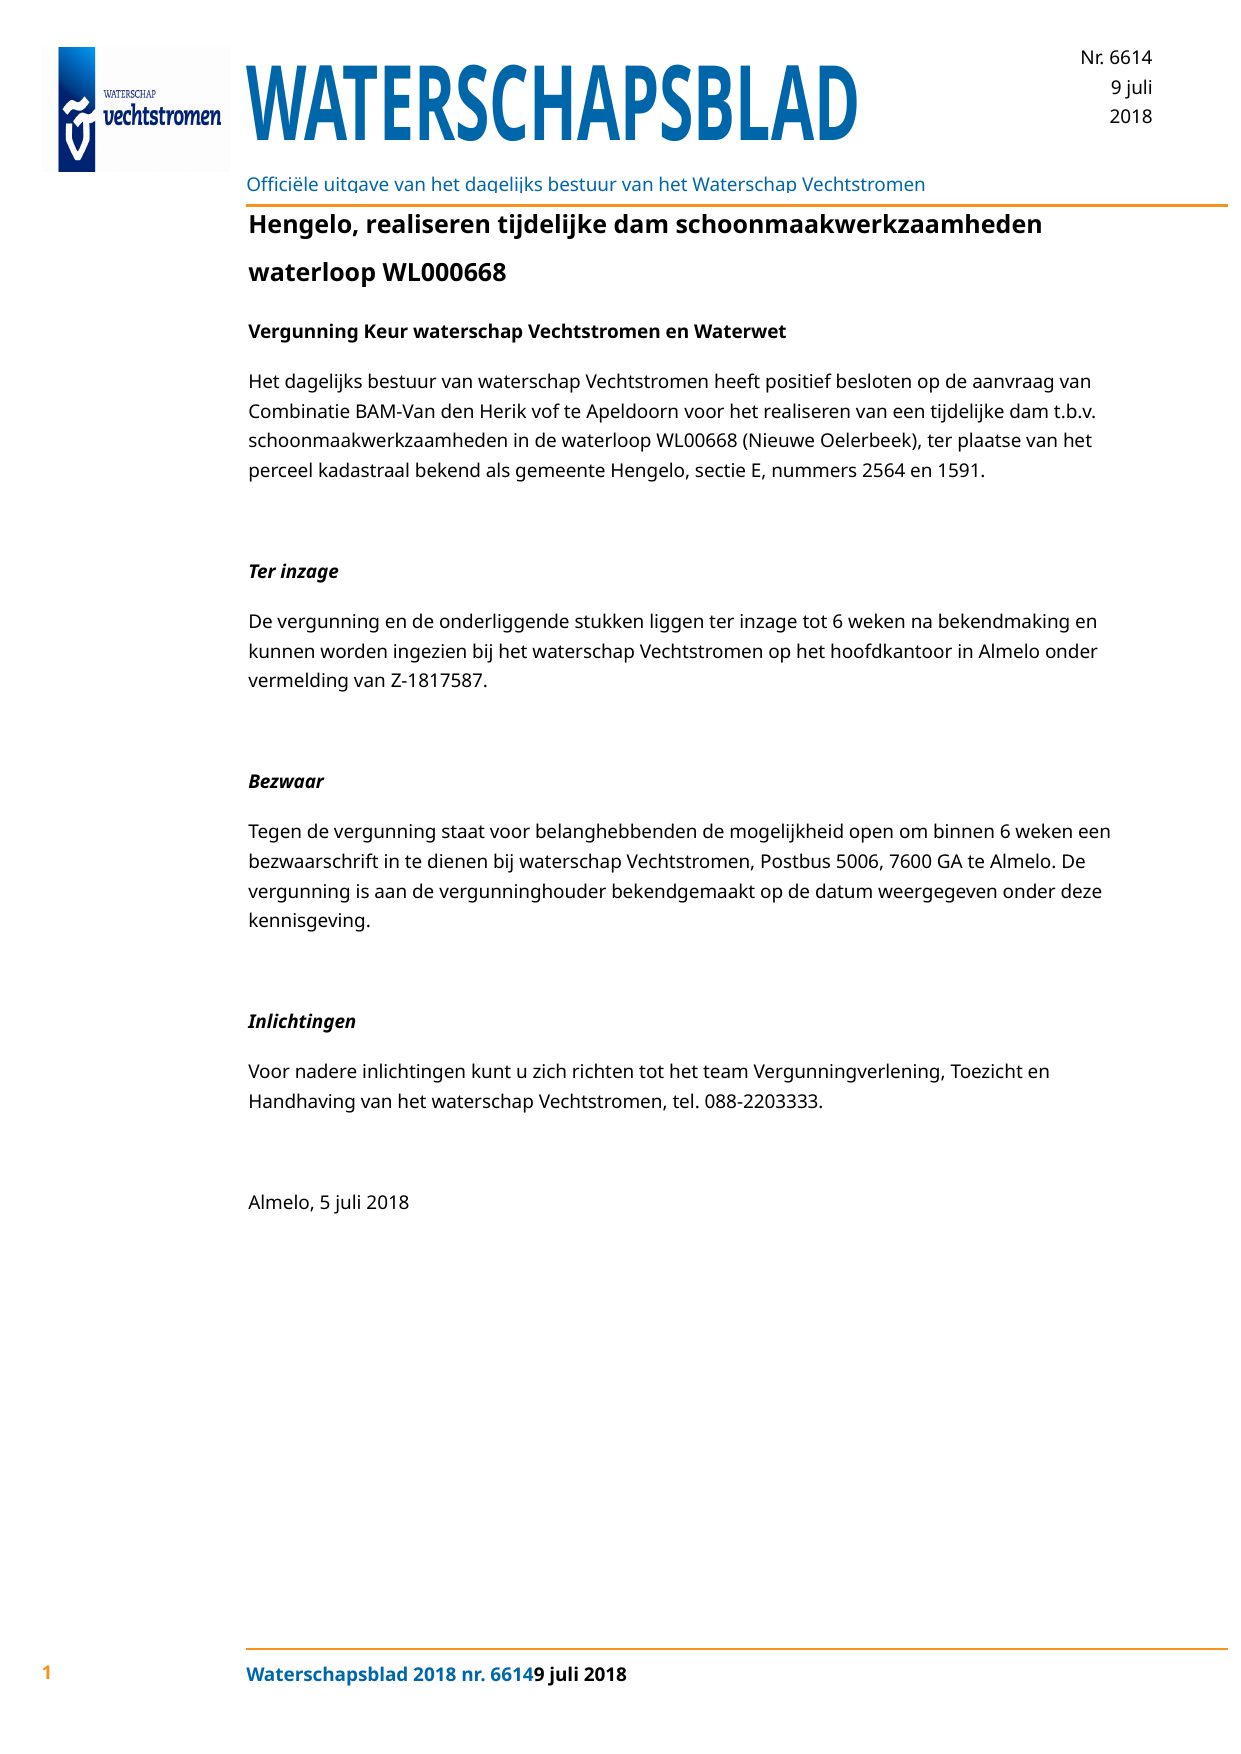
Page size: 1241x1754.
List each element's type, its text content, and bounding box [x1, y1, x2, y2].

text De vergunning en de onderliggende stukken liggen ter inzage tot 6 weken na bekendmaking en kunnen worden ingezien bij het waterschap Vechtstromen op het hoofdkantoor in Almelo onder vermelding van Z-1817587. [248, 608, 1152, 693]
text Bezwaar [248, 768, 1152, 794]
text Tegen de vergunning staat voor belanghebbenden de mogelijkheid open om binnen 6 weken een bezwaarschrift in te dienen bij waterschap Vechtstromen, Postbus 5006, 7600 GA te Almelo. De vergunning is aan de vergunninghouder bekendgemaakt op de datum weergegeven onder deze kennisgeving. [248, 819, 1152, 933]
text Almelo, 5 juli 2018 [248, 1189, 1152, 1215]
text Vergunning Keur waterschap Vechtstromen en Waterwet [248, 318, 1152, 344]
text Het dagelijks bestuur van waterschap Vechtstromen heeft positief besloten op de aanvraag van Combinatie BAM-Van den Herik vof te Apeldoorn voor het realiseren van een tijdelijke dam t.b.v. schoonmaakwerkzaamheden in de waterloop WL00668 (Nieuwe Oelerbeek), ter plaatse van het perceel kadastraal bekend als gemeente Hengelo, sectie E, nummers 2564 en 1591. [248, 368, 1152, 483]
text Voor nadere inlichtingen kunt u zich richten tot het team Vergunningverlening, Toezicht en Handhaving van het waterschap Vechtstromen, tel. 088-2203333. [248, 1059, 1152, 1114]
text Inlichtingen [248, 1008, 1152, 1034]
picture [41, 47, 231, 172]
text Ter inzage [248, 558, 1152, 584]
text Hengelo, realiseren tijdelijke dam schoonmaakwerkzaamheden waterloop WL000668 [248, 207, 1152, 288]
